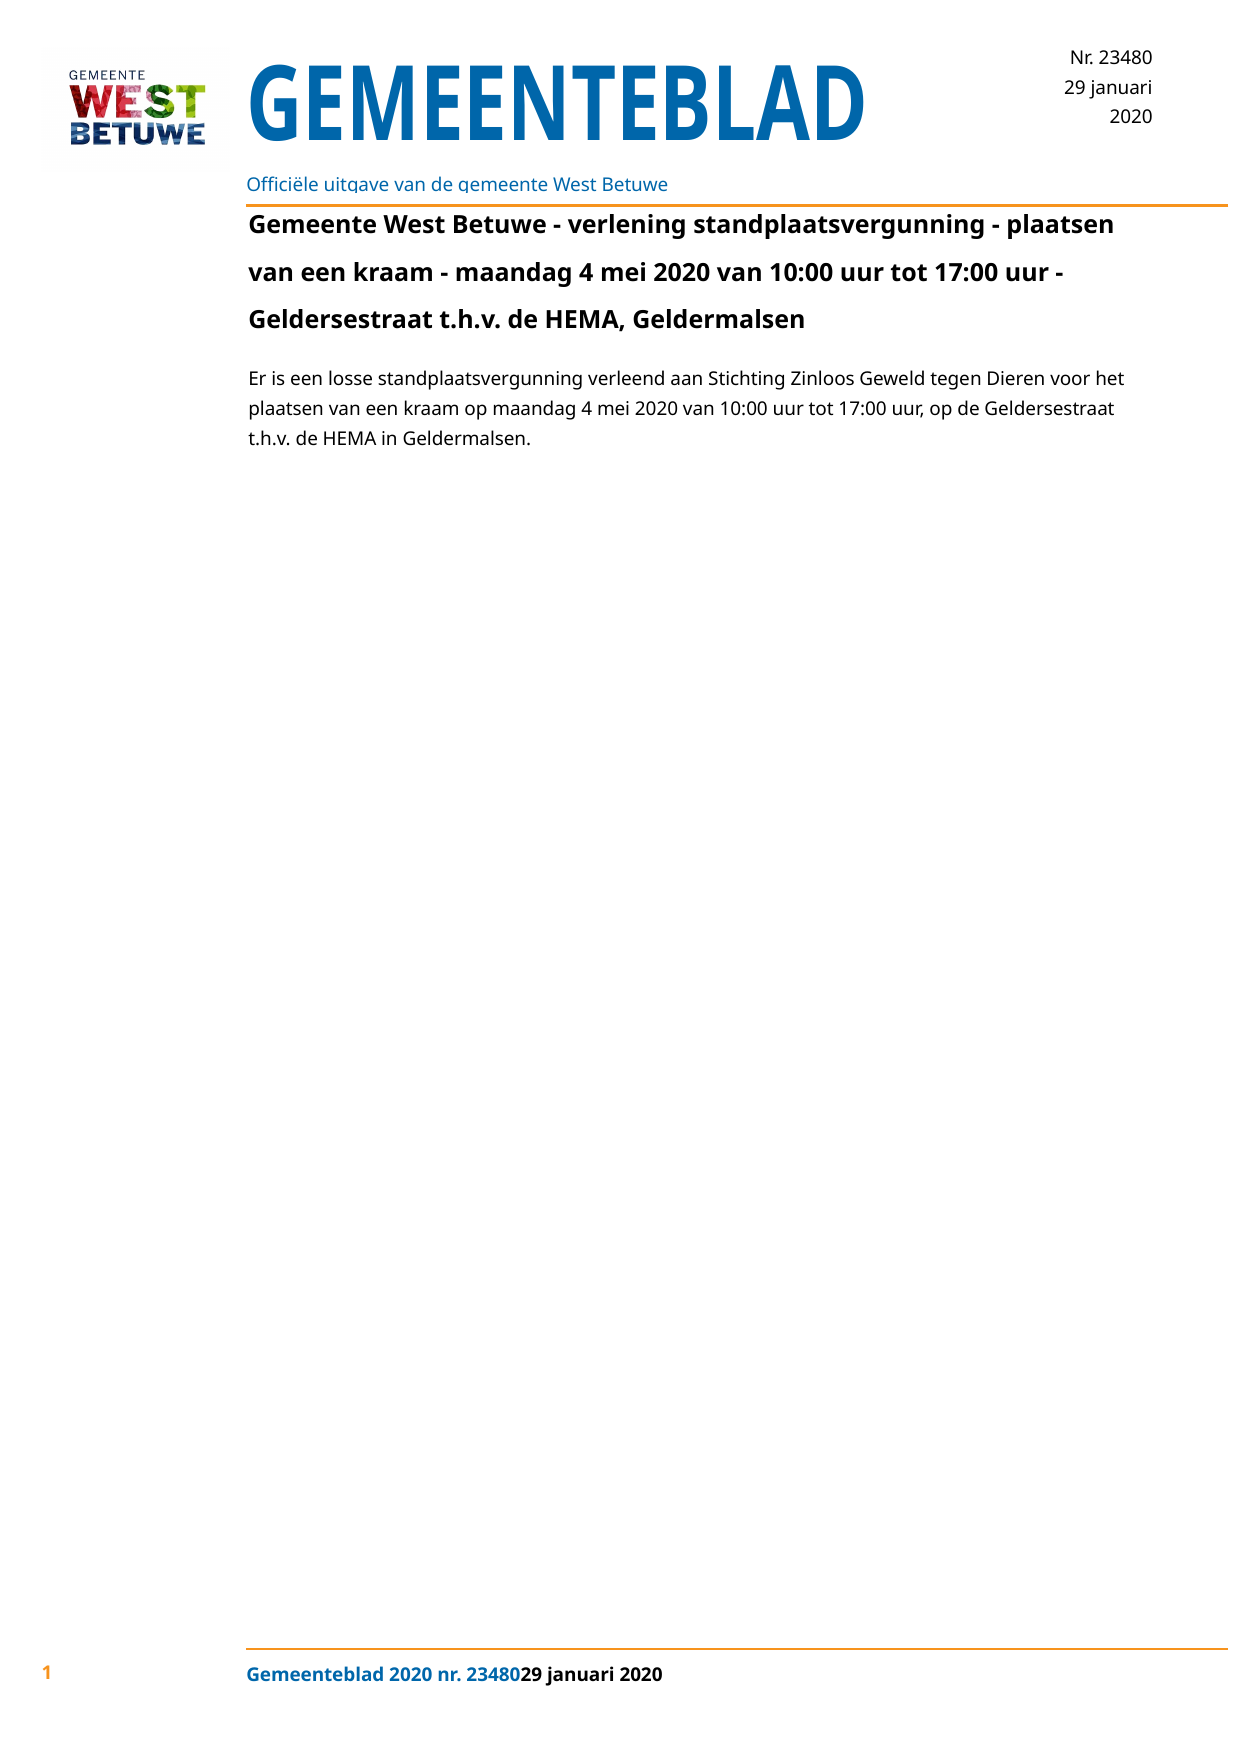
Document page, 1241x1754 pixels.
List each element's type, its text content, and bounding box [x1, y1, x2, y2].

text Gemeente West Betuwe - verlening standplaatsvergunning - plaatsen van een kraam - maandag 4 mei 2020 van 10:00 uur tot 17:00 uur - Geldersestraat t.h.v. de HEMA, Geldermalsen [248, 207, 1152, 336]
picture [41, 47, 231, 172]
text Er is een losse standplaatsvergunning verleend aan Stichting Zinloos Geweld tegen Dieren voor het plaatsen van een kraam op maandag 4 mei 2020 van 10:00 uur tot 17:00 uur, op de Geldersestraat t.h.v. de HEMA in Geldermalsen. [248, 366, 1152, 450]
